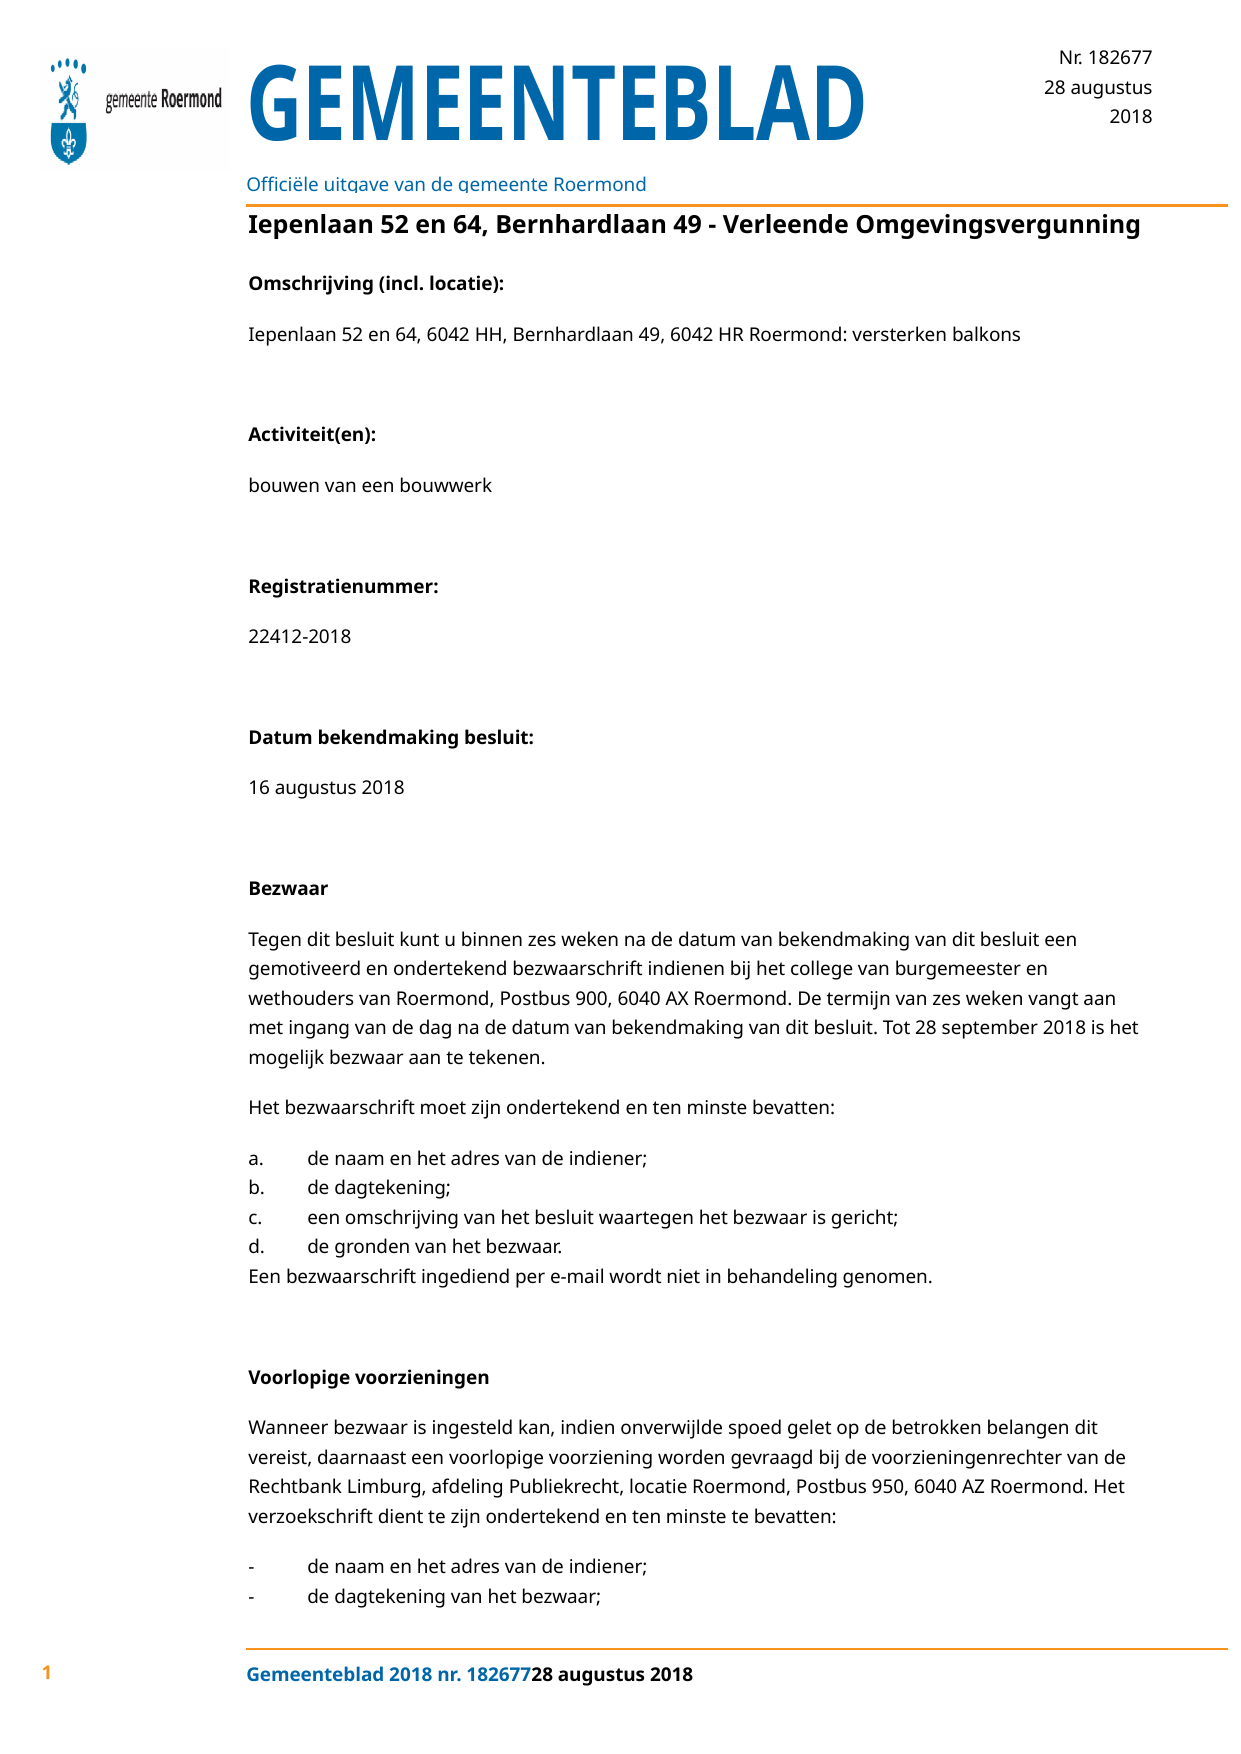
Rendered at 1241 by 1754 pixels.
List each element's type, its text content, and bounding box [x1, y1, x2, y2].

text Wanneer bezwaar is ingesteld kan, indien onverwijlde spoed gelet op de betrokken belangen dit vereist, daarnaast een voorlopige voorziening worden gevraagd bij de voorzieningenrechter van de Rechtbank Limburg, afdeling Publiekrecht, locatie Roermond, Postbus 950, 6040 AZ Roermond. Het verzoekschrift dient te zijn ondertekend en ten minste te bevatten: [248, 1414, 1152, 1529]
list de naam en het adres van de indiener; [248, 1554, 1152, 1579]
text Tegen dit besluit kunt u binnen zes weken na de datum van bekendmaking van dit besluit een gemotiveerd en ondertekend bezwaarschrift indienen bij het college van burgemeester en wethouders van Roermond, Postbus 900, 6040 AX Roermond. De termijn van zes weken vangt aan met ingang van de dag na de datum van bekendmaking van dit besluit. Tot 28 september 2018 is het mogelijk bezwaar aan te tekenen. [248, 926, 1152, 1070]
list een omschrijving van het besluit waartegen het bezwaar is gericht; [248, 1204, 1152, 1230]
text Bezwaar [248, 875, 1152, 901]
list de gronden van het bezwaar. [248, 1234, 1152, 1259]
list de naam en het adres van de indiener; [248, 1145, 1152, 1171]
list de dagtekening van het bezwaar; [248, 1583, 1152, 1609]
text 16 augustus 2018 [248, 774, 1152, 800]
text Registratienummer: [248, 573, 1152, 598]
list de dagtekening; [248, 1174, 1152, 1200]
text Een bezwaarschrift ingediend per e-mail wordt niet in behandeling genomen. [248, 1263, 1152, 1289]
text 22412-2018 [248, 623, 1152, 649]
text Voorlopige voorzieningen [248, 1364, 1152, 1390]
text Omschrijving (incl. locatie): [248, 270, 1152, 296]
text Iepenlaan 52 en 64, 6042 HH, Bernhardlaan 49, 6042 HR Roermond: versterken balkons [248, 321, 1152, 346]
text Het bezwaarschrift moet zijn ondertekend en ten minste bevatten: [248, 1094, 1152, 1120]
text bouwen van een bouwwerk [248, 472, 1152, 498]
text Activiteit(en): [248, 422, 1152, 447]
picture [41, 47, 231, 172]
text Datum bekendmaking besluit: [248, 724, 1152, 750]
text Iepenlaan 52 en 64, Bernhardlaan 49 - Verleende Omgevingsvergunning [248, 207, 1152, 241]
